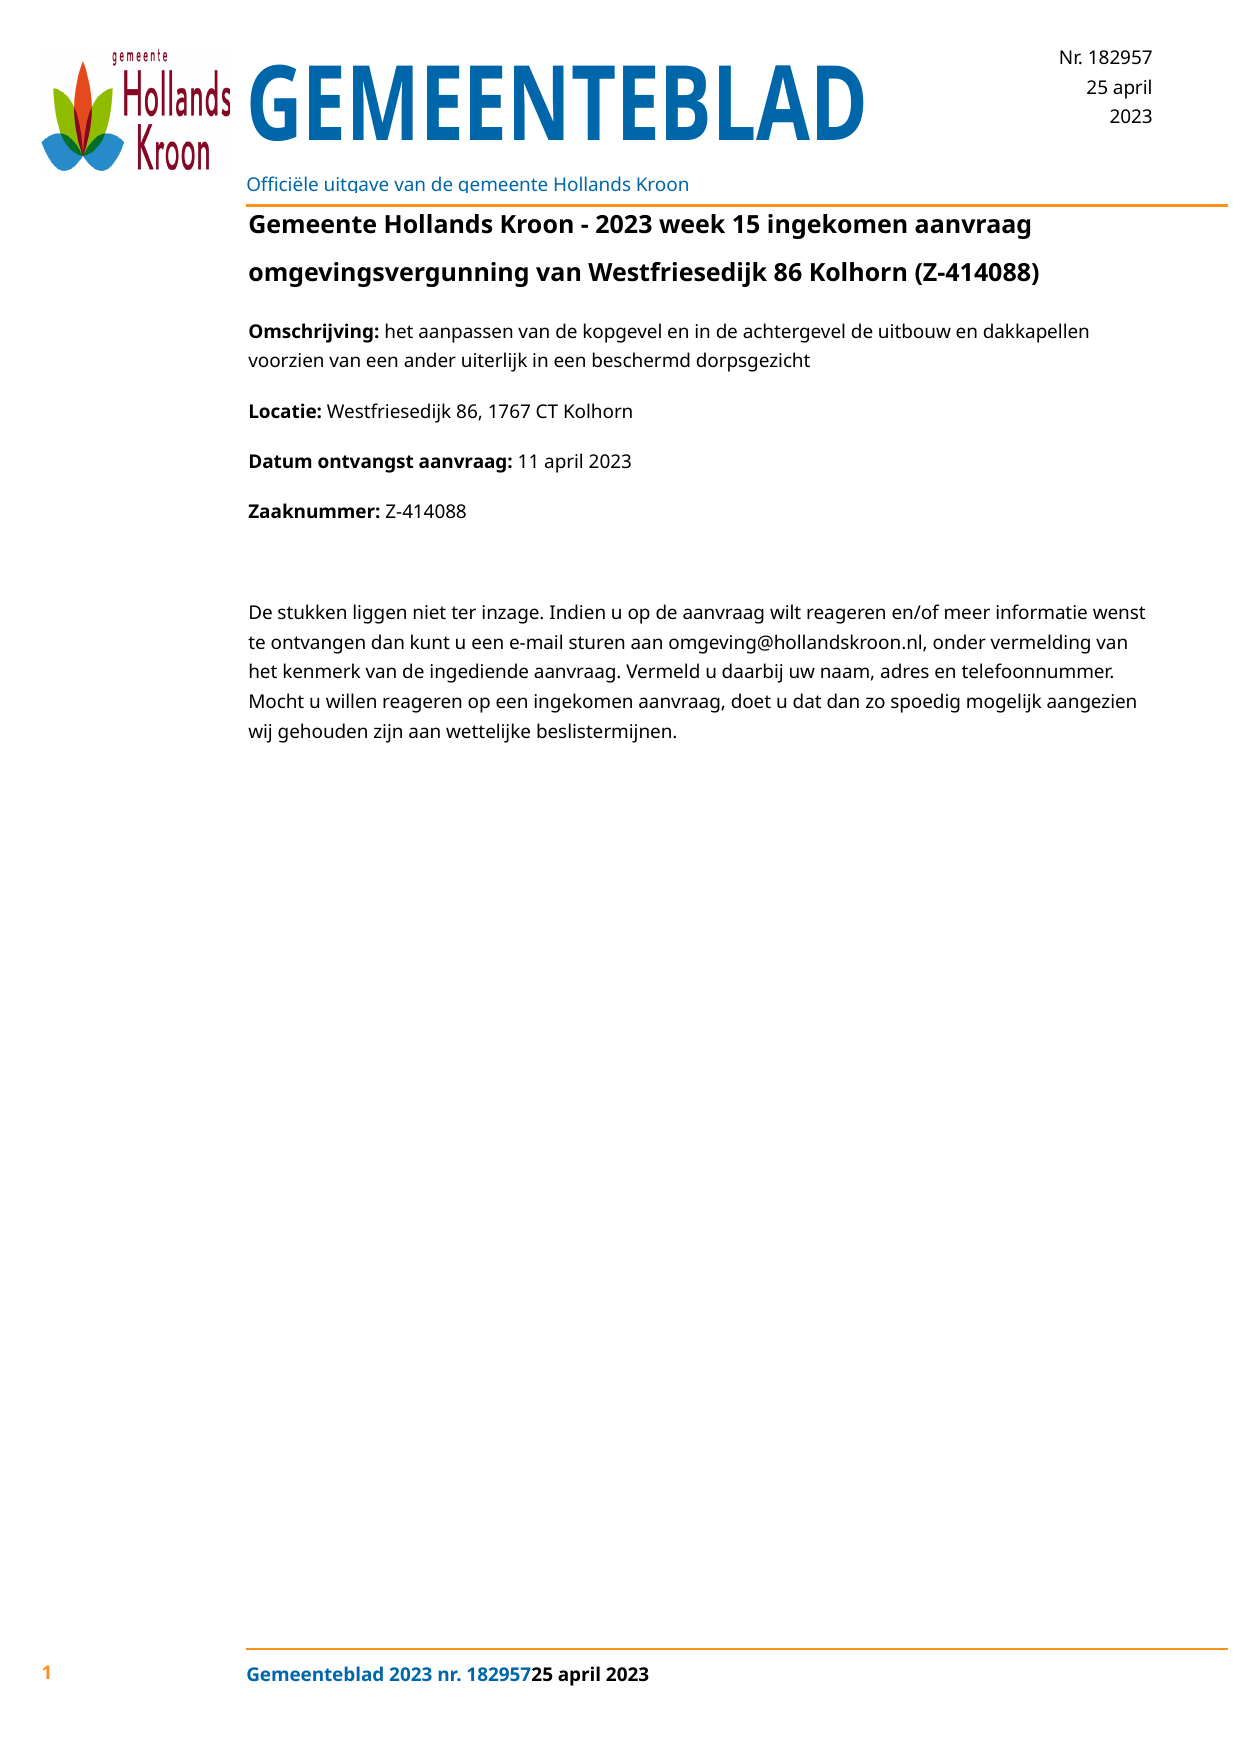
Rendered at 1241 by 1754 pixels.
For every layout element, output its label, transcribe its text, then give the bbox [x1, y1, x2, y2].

text Datum ontvangst aanvraag: 11 april 2023 [248, 448, 1152, 474]
text De stukken liggen niet ter inzage. Indien u op de aanvraag wilt reageren en/of meer informatie wenst te ontvangen dan kunt u een e-mail sturen aan omgeving@hollandskroon.nl, onder vermelding van het kenmerk van de ingediende aanvraag. Vermeld u daarbij uw naam, adres en telefoonnummer. Mocht u willen reageren op een ingekomen aanvraag, doet u dat dan zo spoedig mogelijk aangezien wij gehouden zijn aan wettelijke beslistermijnen. [248, 599, 1152, 744]
text Zaaknummer: Z-414088 [248, 499, 1152, 524]
text Omschrijving: het aanpassen van de kopgevel en in de achtergevel de uitbouw en dakkapellen voorzien van een ander uiterlijk in een beschermd dorpsgezicht [248, 318, 1152, 373]
text Gemeente Hollands Kroon - 2023 week 15 ingekomen aanvraag omgevingsvergunning van Westfriesedijk 86 Kolhorn (Z-414088) [248, 207, 1152, 288]
picture [41, 47, 231, 172]
text Locatie: Westfriesedijk 86, 1767 CT Kolhorn [248, 398, 1152, 424]
